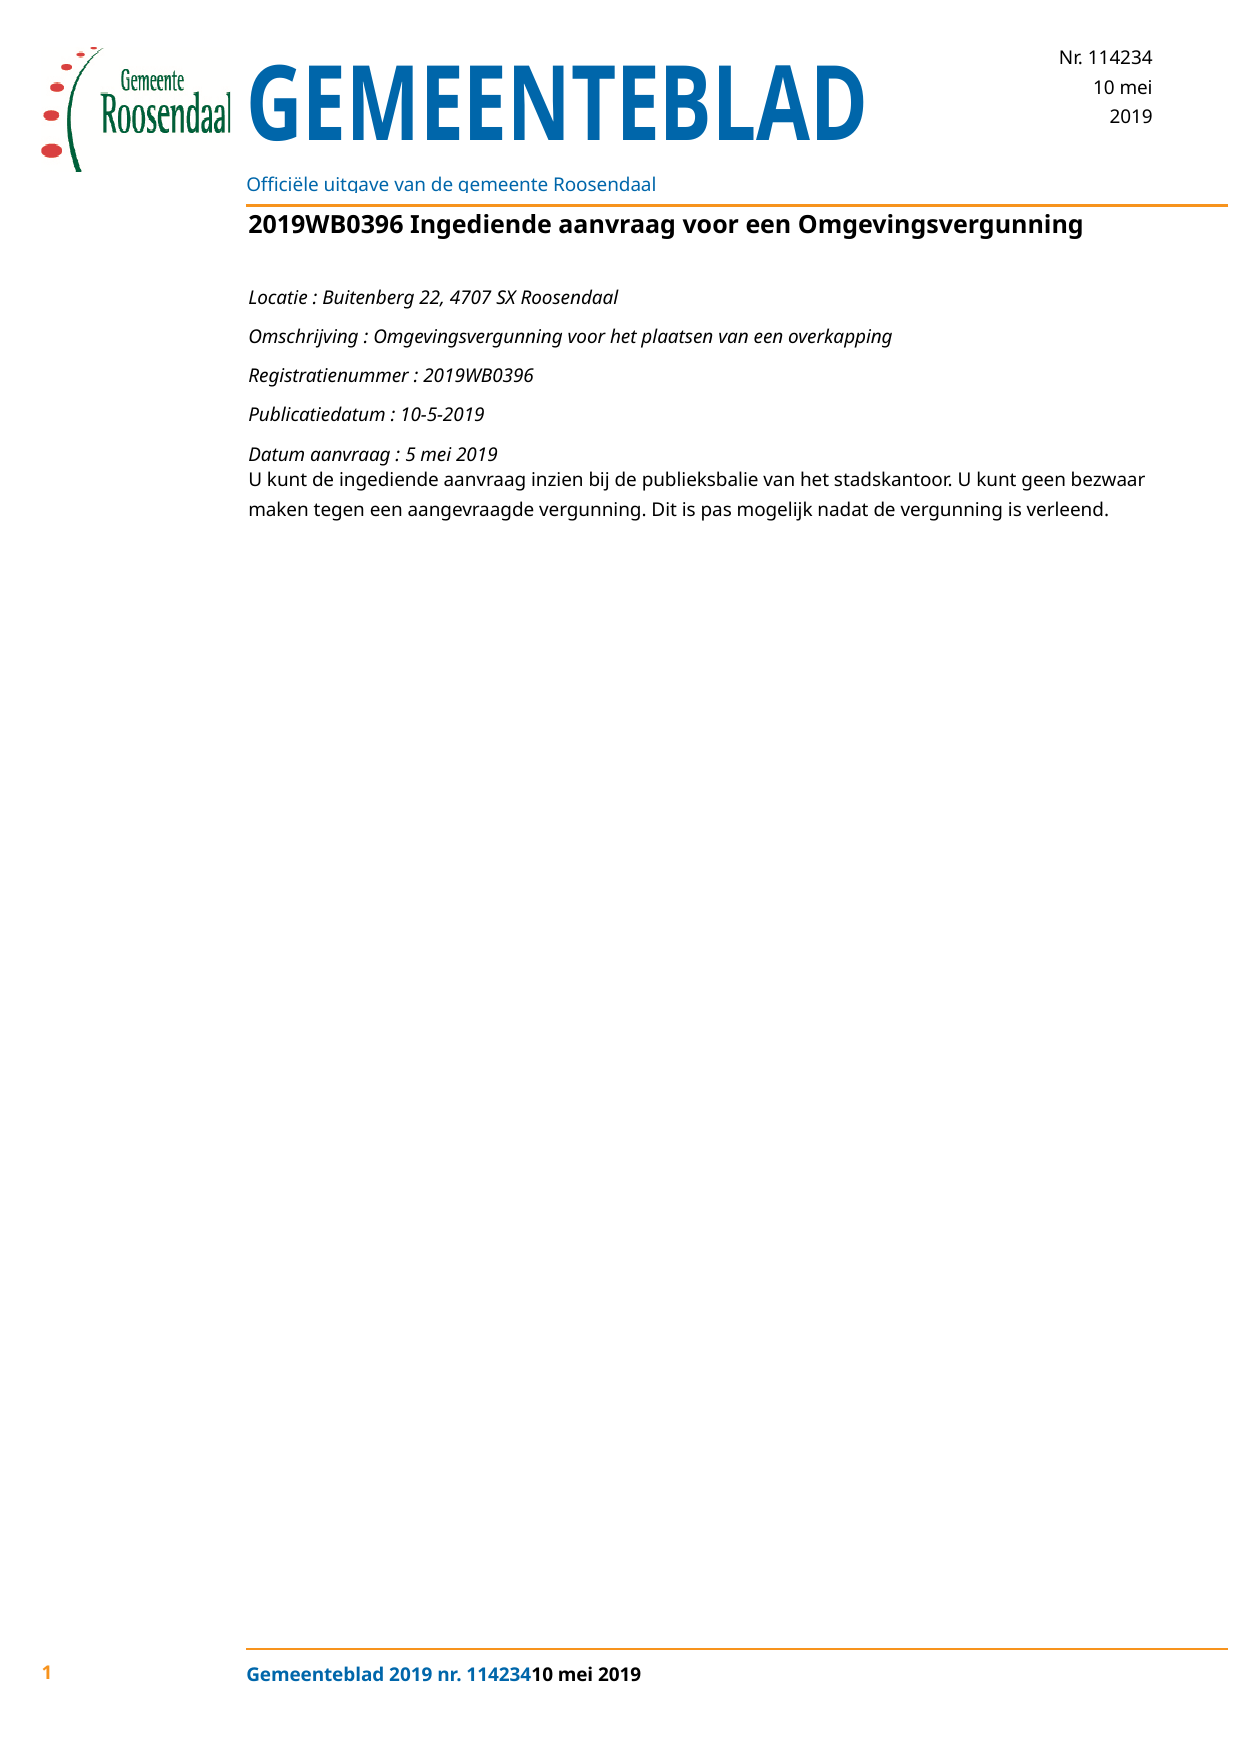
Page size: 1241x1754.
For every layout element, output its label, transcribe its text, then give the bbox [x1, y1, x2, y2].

text Publicatiedatum : 10-5-2019 [248, 402, 1152, 427]
text Omschrijving : Omgevingsvergunning voor het plaatsen van een overkapping [248, 323, 1152, 349]
text 2019WB0396 Ingediende aanvraag voor een Omgevingsvergunning [248, 207, 1152, 241]
text U kunt de ingediende aanvraag inzien bij de publieksbalie van het stadskantoor. U kunt geen bezwaar maken tegen een aangevraagde vergunning. Dit is pas mogelijk nadat de vergunning is verleend. [248, 467, 1152, 522]
picture [41, 47, 231, 172]
text Locatie : Buitenberg 22, 4707 SX Roosendaal [248, 284, 1152, 309]
text Registratienummer : 2019WB0396 [248, 362, 1152, 388]
text Datum aanvraag : 5 mei 2019 [248, 441, 1152, 467]
